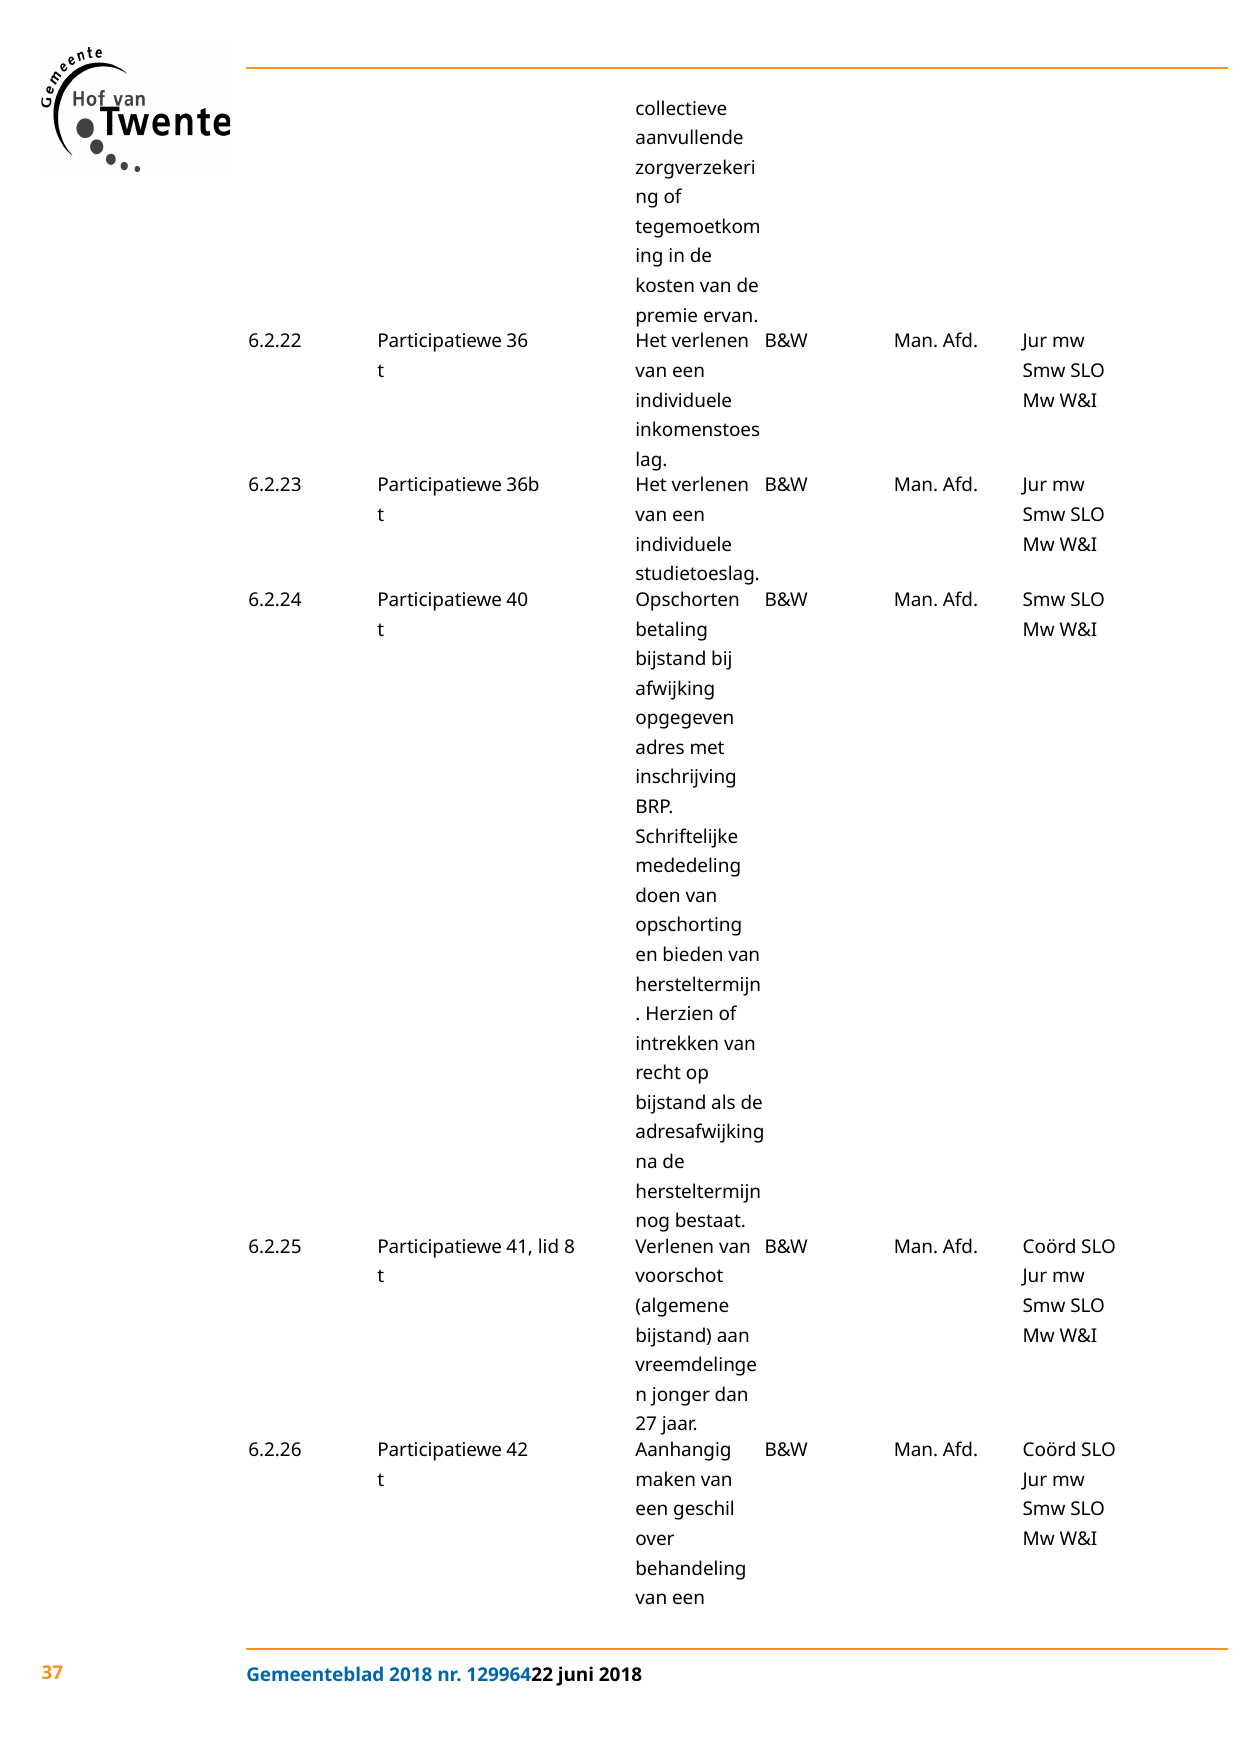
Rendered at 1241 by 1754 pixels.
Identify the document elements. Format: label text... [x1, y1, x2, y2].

table_header [506, 95, 635, 328]
table_cell B&W [764, 586, 893, 1233]
table_cell Het verlenen van een individuele studietoeslag. [635, 472, 764, 586]
table_cell 6.2.25 [248, 1233, 377, 1436]
table_cell Man. Afd. [894, 328, 1022, 472]
table_cell B&W [764, 1436, 893, 1610]
table_cell B&W [764, 328, 893, 472]
table_cell Participatiewet [377, 472, 506, 586]
table_cell Man. Afd. [894, 1233, 1022, 1436]
table_header [894, 95, 1022, 328]
table_cell 36 [506, 328, 635, 472]
table_cell Aanhangig maken van een geschil over behandeling van een [635, 1436, 764, 1610]
table_header collectieve aanvullende zorgverzekering of tegemoetkoming in de kosten van de premie ervan. [635, 95, 764, 328]
table_cell B&W [764, 472, 893, 586]
table_cell Verlenen van voorschot (algemene bijstand) aan vreemdelingen jonger dan 27 jaar. [635, 1233, 764, 1436]
table_cell 6.2.22 [248, 328, 377, 472]
table_cell Coörd SLO Jur mw Smw SLO Mw W&I [1023, 1233, 1152, 1436]
table_header [1023, 95, 1152, 328]
table_cell Coörd SLO Jur mw Smw SLO Mw W&I [1023, 1436, 1152, 1610]
table_cell Smw SLO Mw W&I [1023, 586, 1152, 1233]
table_cell 6.2.24 [248, 586, 377, 1233]
table_cell Het verlenen van een individuele inkomenstoeslag. [635, 328, 764, 472]
table_header [764, 95, 893, 328]
table_cell Man. Afd. [894, 472, 1022, 586]
table_header [377, 95, 506, 328]
table_cell Man. Afd. [894, 1436, 1022, 1610]
table_cell 36b [506, 472, 635, 586]
picture [41, 47, 231, 172]
table_cell 6.2.26 [248, 1436, 377, 1610]
table_cell Jur mw Smw SLO Mw W&I [1023, 328, 1152, 472]
table_cell Jur mw Smw SLO Mw W&I [1023, 472, 1152, 586]
table_cell B&W [764, 1233, 893, 1436]
table_cell 42 [506, 1436, 635, 1610]
table_cell Participatiewet [377, 1436, 506, 1610]
table_cell Participatiewet [377, 1233, 506, 1436]
table_cell 40 [506, 586, 635, 1233]
table_cell Opschorten betaling bijstand bij afwijking opgegeven adres met inschrijving BRP. Schriftelijke mededeling doen van opschorting en bieden van hersteltermijn. Herzien of intrekken van recht op bijstand als de adresafwijking na de hersteltermijn nog bestaat. [635, 586, 764, 1233]
table_cell 41, lid 8 [506, 1233, 635, 1436]
table_header [248, 95, 377, 328]
table_cell Man. Afd. [894, 586, 1022, 1233]
table_cell Participatiewet [377, 328, 506, 472]
table_cell 6.2.23 [248, 472, 377, 586]
table_cell Participatiewet [377, 586, 506, 1233]
